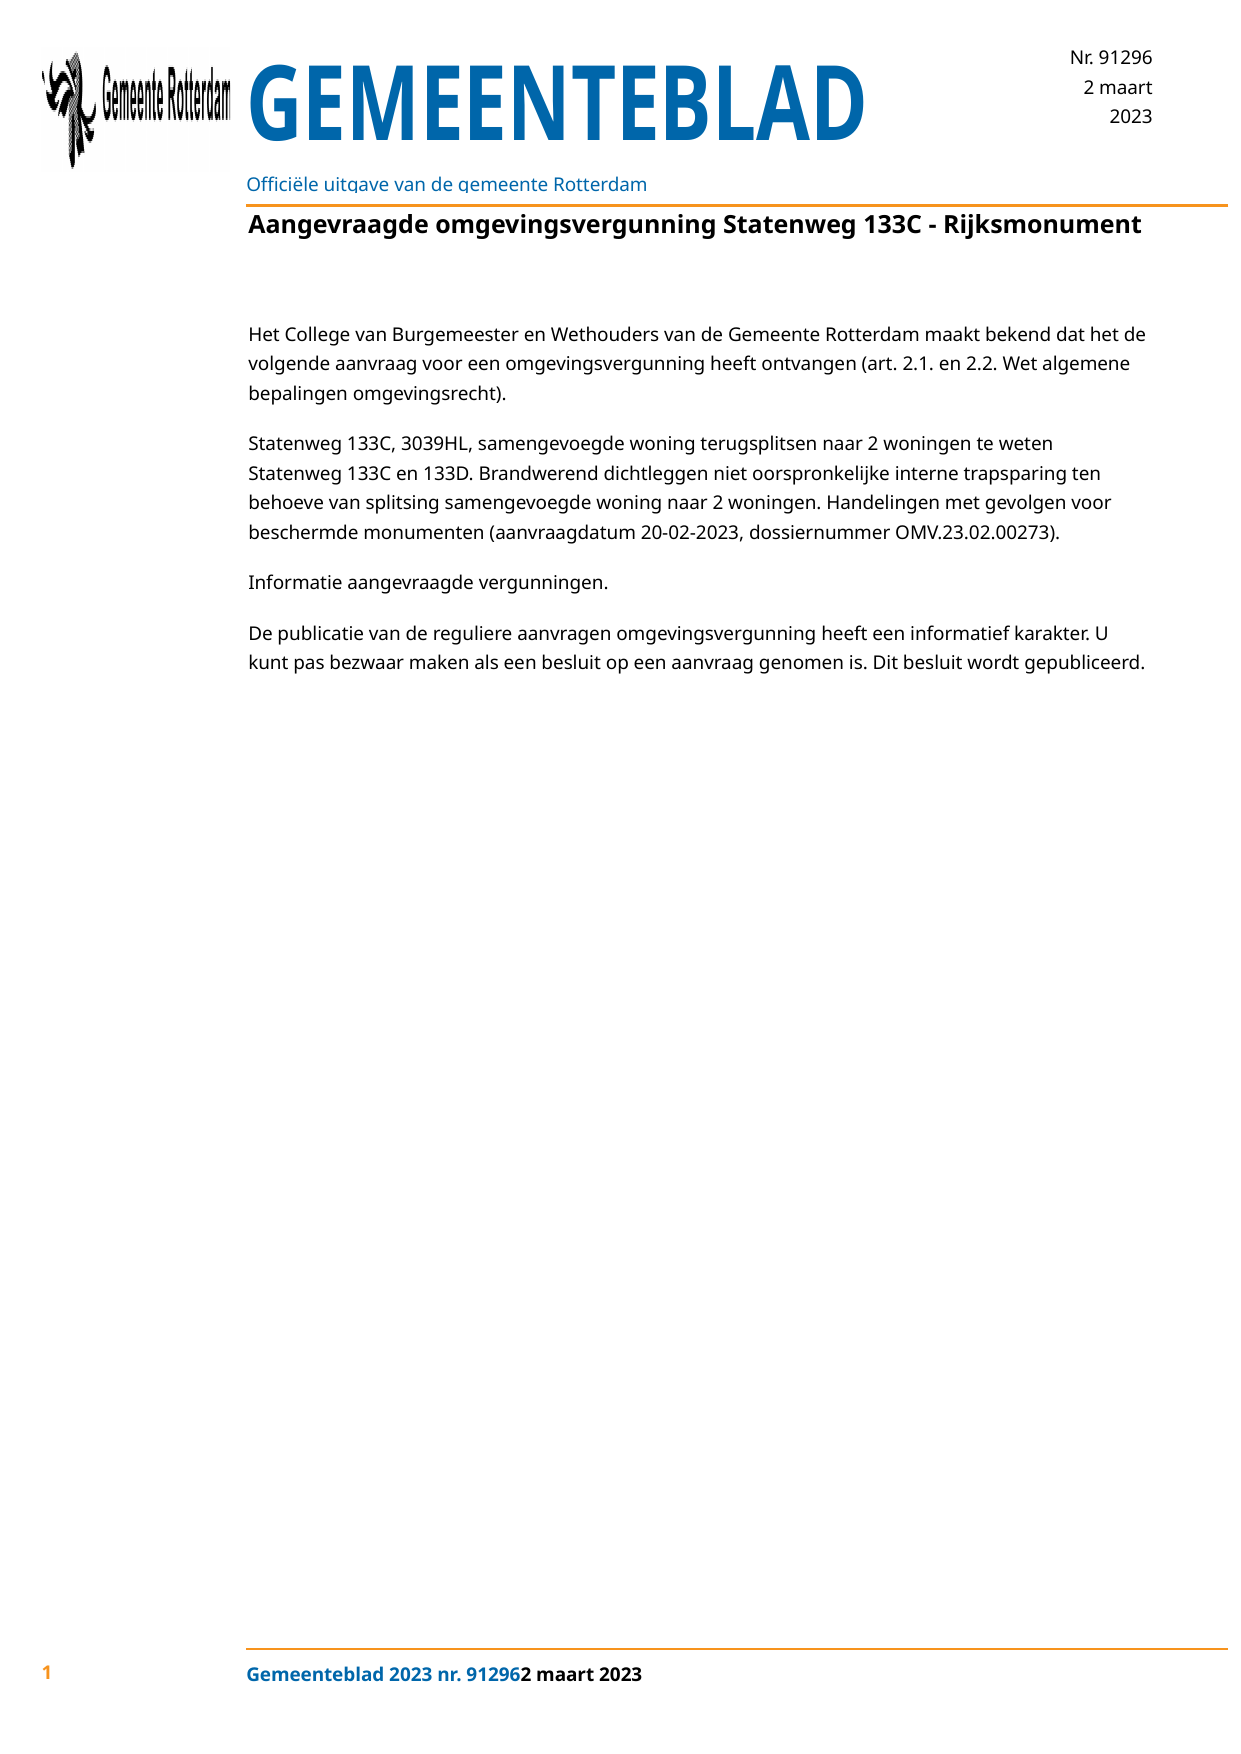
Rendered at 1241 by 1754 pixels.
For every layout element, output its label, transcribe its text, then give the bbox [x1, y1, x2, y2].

picture [41, 47, 231, 172]
text Informatie aangevraagde vergunningen. [248, 569, 1152, 595]
text Statenweg 133C, 3039HL, samengevoegde woning terugsplitsen naar 2 woningen te weten Statenweg 133C en 133D. Brandwerend dichtleggen niet oorspronkelijke interne trapsparing ten behoeve van splitsing samengevoegde woning naar 2 woningen. Handelingen met gevolgen voor beschermde monumenten (aanvraagdatum 20-02-2023, dossiernummer OMV.23.02.00273). [248, 430, 1152, 545]
text De publicatie van de reguliere aanvragen omgevingsvergunning heeft een informatief karakter. U kunt pas bezwaar maken als een besluit op een aanvraag genomen is. Dit besluit wordt gepubliceerd. [248, 620, 1152, 675]
text Het College van Burgemeester en Wethouders van de Gemeente Rotterdam maakt bekend dat het de volgende aanvraag voor een omgevingsvergunning heeft ontvangen (art. 2.1. en 2.2. Wet algemene bepalingen omgevingsrecht). [248, 321, 1152, 406]
text Aangevraagde omgevingsvergunning Statenweg 133C - Rijksmonument [248, 207, 1152, 241]
